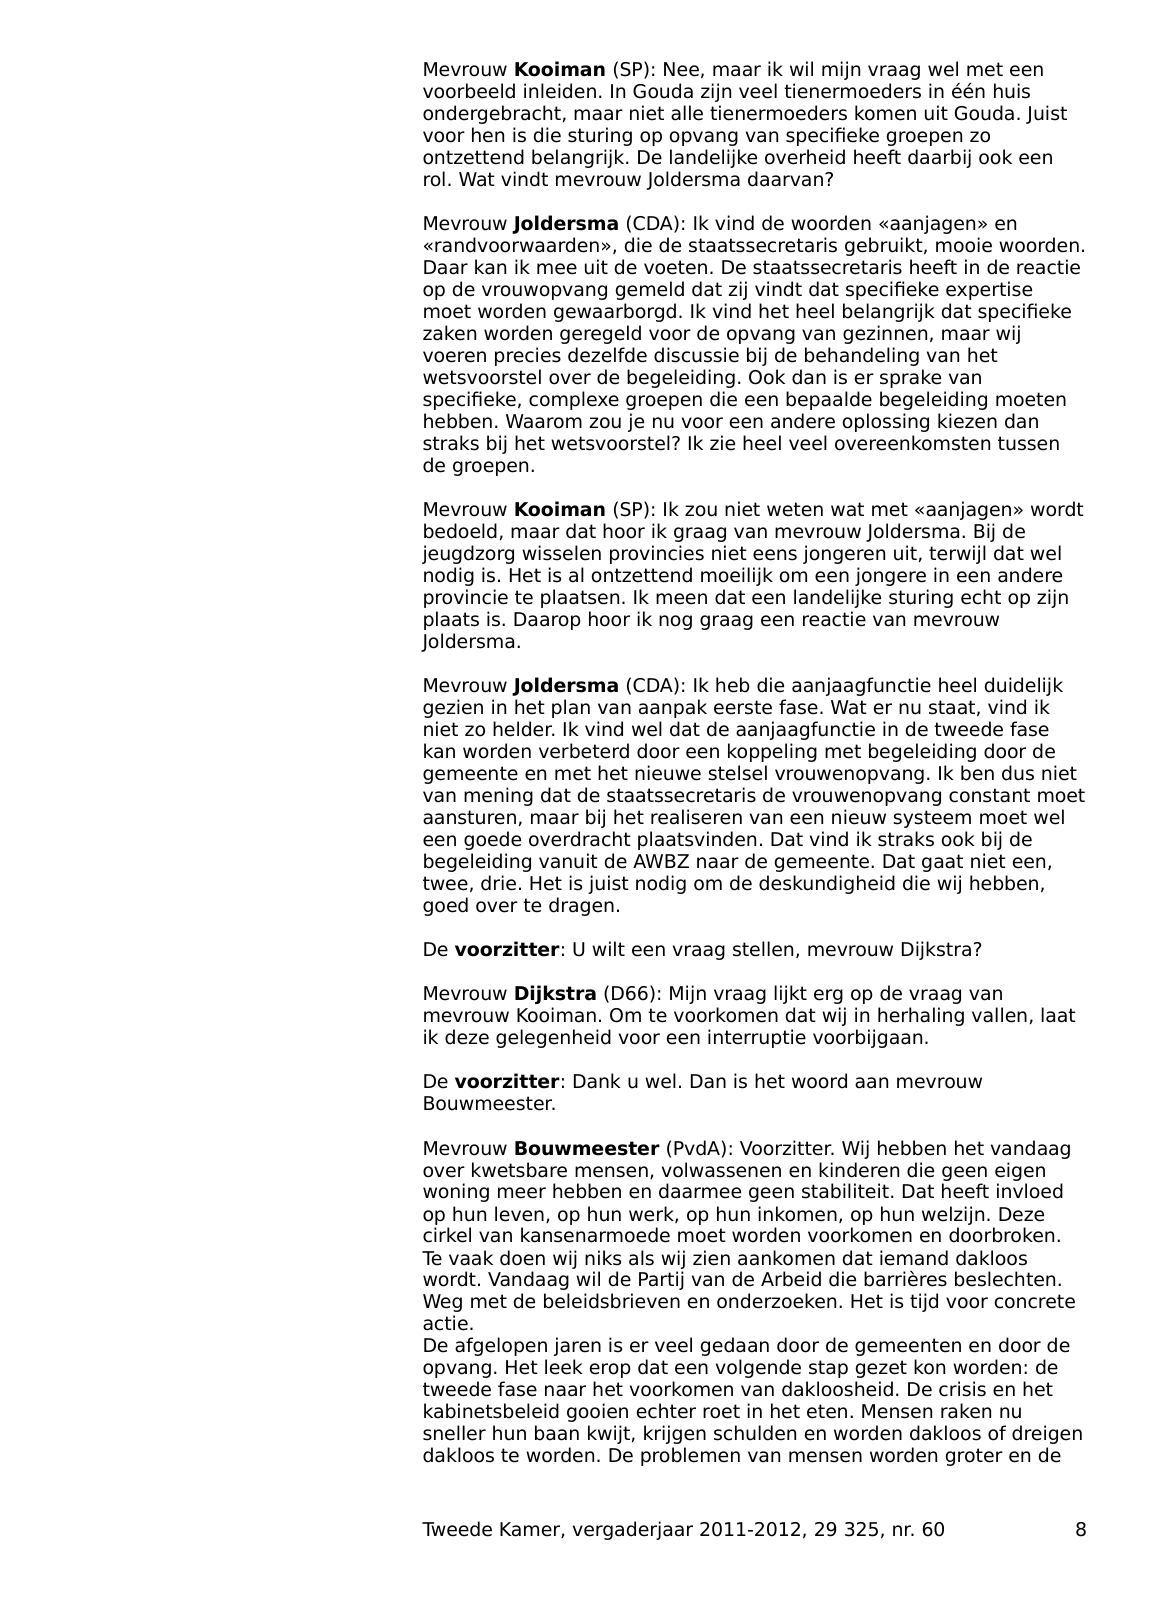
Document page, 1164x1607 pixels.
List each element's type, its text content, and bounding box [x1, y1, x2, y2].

text Mevrouw Dijkstra (D66): Mijn vraag lijkt erg op de vraag van mevrouw Kooiman. Om te voorkomen dat wij in herhaling vallen, laat ik deze gelegenheid voor een interruptie voorbijgaan. [422, 983, 1087, 1049]
text Mevrouw Kooiman (SP): Ik zou niet weten wat met «aanjagen» wordt bedoeld, maar dat hoor ik graag van mevrouw Joldersma. Bij de jeugdzorg wisselen provincies niet eens jongeren uit, terwijl dat wel nodig is. Het is al ontzettend moeilijk om een jongere in een andere provincie te plaatsen. Ik meen dat een landelijke sturing echt op zijn plaats is. Daarop hoor ik nog graag een reactie van mevrouw Joldersma. [422, 499, 1087, 653]
text Mevrouw Kooiman (SP): Nee, maar ik wil mijn vraag wel met een voorbeeld inleiden. In Gouda zijn veel tienermoeders in één huis ondergebracht, maar niet alle tienermoeders komen uit Gouda. Juist voor hen is die sturing op opvang van specifieke groepen zo ontzettend belangrijk. De landelijke overheid heeft daarbij ook een rol. Wat vindt mevrouw Joldersma daarvan? [422, 59, 1087, 191]
text De voorzitter: U wilt een vraag stellen, mevrouw Dijkstra? [422, 939, 1087, 961]
text Mevrouw Joldersma (CDA): Ik heb die aanjaagfunctie heel duidelijk gezien in het plan van aanpak eerste fase. Wat er nu staat, vind ik niet zo helder. Ik vind wel dat de aanjaagfunctie in de tweede fase kan worden verbeterd door een koppeling met begeleiding door de gemeente en met het nieuwe stelsel vrouwenopvang. Ik ben dus niet van mening dat de staatssecretaris de vrouwenopvang constant moet aansturen, maar bij het realiseren van een nieuw systeem moet wel een goede overdracht plaatsvinden. Dat vind ik straks ook bij de begeleiding vanuit de AWBZ naar de gemeente. Dat gaat niet een, twee, drie. Het is juist nodig om de deskundigheid die wij hebben, goed over te dragen. [422, 675, 1087, 917]
text Mevrouw Joldersma (CDA): Ik vind de woorden «aanjagen» en «randvoorwaarden», die de staatssecretaris gebruikt, mooie woorden. Daar kan ik mee uit de voeten. De staatssecretaris heeft in de reactie op de vrouwopvang gemeld dat zij vindt dat specifieke expertise moet worden gewaarborgd. Ik vind het heel belangrijk dat specifieke zaken worden geregeld voor de opvang van gezinnen, maar wij voeren precies dezelfde discussie bij de behandeling van het wetsvoorstel over de begeleiding. Ook dan is er sprake van specifieke, complexe groepen die een bepaalde begeleiding moeten hebben. Waarom zou je nu voor een andere oplossing kiezen dan straks bij het wetsvoorstel? Ik zie heel veel overeenkomsten tussen de groepen. [422, 213, 1087, 477]
text De afgelopen jaren is er veel gedaan door de gemeenten en door de opvang. Het leek erop dat een volgende stap gezet kon worden: de tweede fase naar het voorkomen van dakloosheid. De crisis en het kabinetsbeleid gooien echter roet in het eten. Mensen raken nu sneller hun baan kwijt, krijgen schulden en worden dakloos of dreigen dakloos te worden. De problemen van mensen worden groter en de [422, 1335, 1087, 1467]
text Mevrouw Bouwmeester (PvdA): Voorzitter. Wij hebben het vandaag over kwetsbare mensen, volwassenen en kinderen die geen eigen woning meer hebben en daarmee geen stabiliteit. Dat heeft invloed op hun leven, op hun werk, op hun inkomen, op hun welzijn. Deze cirkel van kansenarmoede moet worden voorkomen en doorbroken. Te vaak doen wij niks als wij zien aankomen dat iemand dakloos wordt. Vandaag wil de Partij van de Arbeid die barrières beslechten. Weg met de beleidsbrieven en onderzoeken. Het is tijd voor concrete actie. [422, 1137, 1087, 1335]
text De voorzitter: Dank u wel. Dan is het woord aan mevrouw Bouwmeester. [422, 1071, 1087, 1115]
